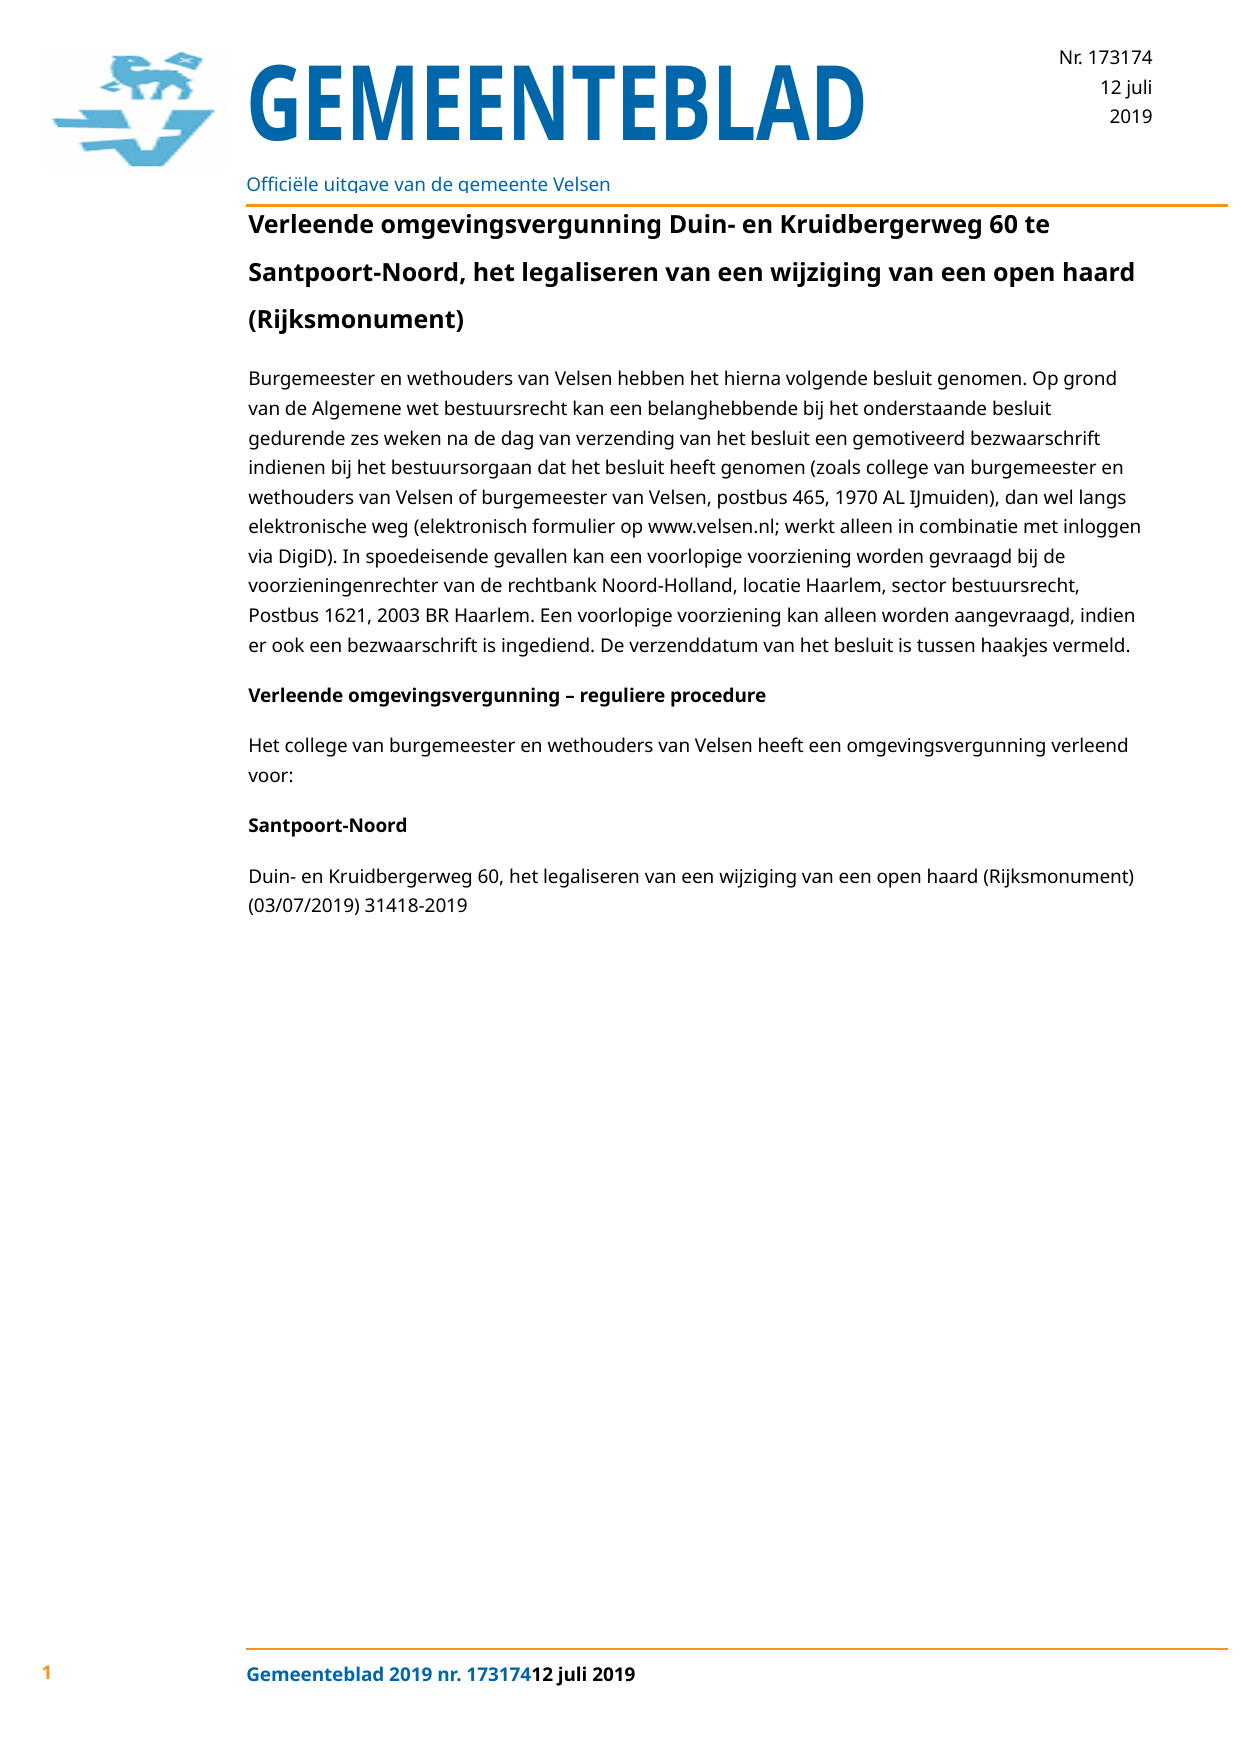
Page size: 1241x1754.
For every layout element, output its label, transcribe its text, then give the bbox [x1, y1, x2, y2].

text Verleende omgevingsvergunning Duin- en Kruidbergerweg 60 te Santpoort-Noord, het legaliseren van een wijziging van een open haard (Rijksmonument) [248, 207, 1152, 336]
text Duin- en Kruidbergerweg 60, het legaliseren van een wijziging van een open haard (Rijksmonument) (03/07/2019) 31418-2019 [248, 863, 1152, 918]
text Verleende omgevingsvergunning – reguliere procedure [248, 682, 1152, 708]
text Santpoort-Noord [248, 813, 1152, 838]
picture [41, 47, 231, 172]
text Het college van burgemeester en wethouders van Velsen heeft een omgevingsvergunning verleend voor: [248, 733, 1152, 788]
text Burgemeester en wethouders van Velsen hebben het hierna volgende besluit genomen. Op grond van de Algemene wet bestuursrecht kan een belanghebbende bij het onderstaande besluit gedurende zes weken na de dag van verzending van het besluit een gemotiveerd bezwaarschrift indienen bij het bestuursorgaan dat het besluit heeft genomen (zoals college van burgemeester en wethouders van Velsen of burgemeester van Velsen, postbus 465, 1970 AL IJmuiden), dan wel langs elektronische weg (elektronisch formulier op www.velsen.nl; werkt alleen in combinatie met inloggen via DigiD). In spoedeisende gevallen kan een voorlopige voorziening worden gevraagd bij de voorzieningenrechter van de rechtbank Noord-Holland, locatie Haarlem, sector bestuursrecht, Postbus 1621, 2003 BR Haarlem. Een voorlopige voorziening kan alleen worden aangevraagd, indien er ook een bezwaarschrift is ingediend. De verzenddatum van het besluit is tussen haakjes vermeld. [248, 366, 1152, 657]
